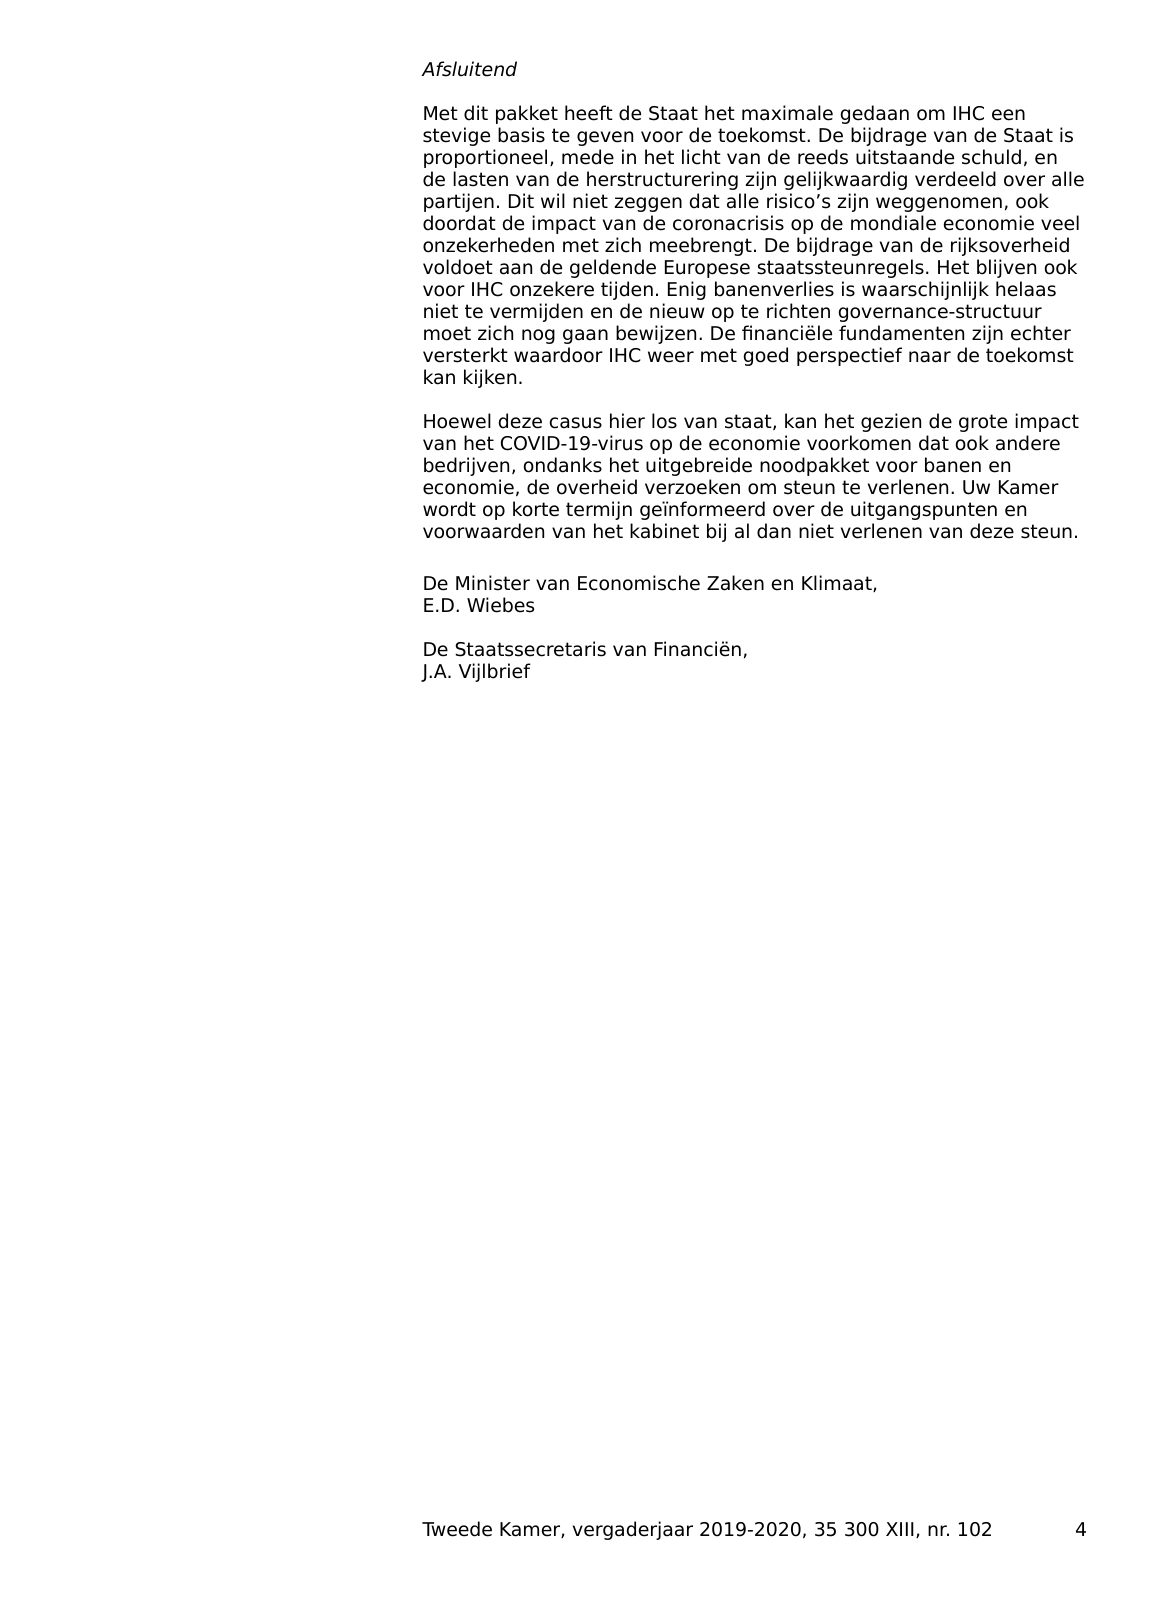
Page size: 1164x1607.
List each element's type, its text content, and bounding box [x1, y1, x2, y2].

text Hoewel deze casus hier los van staat, kan het gezien de grote impact van het COVID-19-virus op de economie voorkomen dat ook andere bedrijven, ondanks het uitgebreide noodpakket voor banen en economie, de overheid verzoeken om steun te verlenen. Uw Kamer wordt op korte termijn geïnformeerd over de uitgangspunten en voorwaarden van het kabinet bij al dan niet verlenen van deze steun. [422, 411, 1087, 543]
text De Staatssecretaris van Financiën, J.A. Vijlbrief [422, 639, 1087, 683]
text De Minister van Economische Zaken en Klimaat, E.D. Wiebes [422, 573, 1087, 617]
subtitle Afsluitend [422, 59, 1087, 81]
text Met dit pakket heeft de Staat het maximale gedaan om IHC een stevige basis te geven voor de toekomst. De bijdrage van de Staat is proportioneel, mede in het licht van de reeds uitstaande schuld, en de lasten van de herstructurering zijn gelijkwaardig verdeeld over alle partijen. Dit wil niet zeggen dat alle risico’s zijn weggenomen, ook doordat de impact van de coronacrisis op de mondiale economie veel onzekerheden met zich meebrengt. De bijdrage van de rijksoverheid voldoet aan de geldende Europese staatssteunregels. Het blijven ook voor IHC onzekere tijden. Enig banenverlies is waarschijnlijk helaas niet te vermijden en de nieuw op te richten governance-structuur moet zich nog gaan bewijzen. De financiële fundamenten zijn echter versterkt waardoor IHC weer met goed perspectief naar de toekomst kan kijken. [422, 103, 1087, 389]
